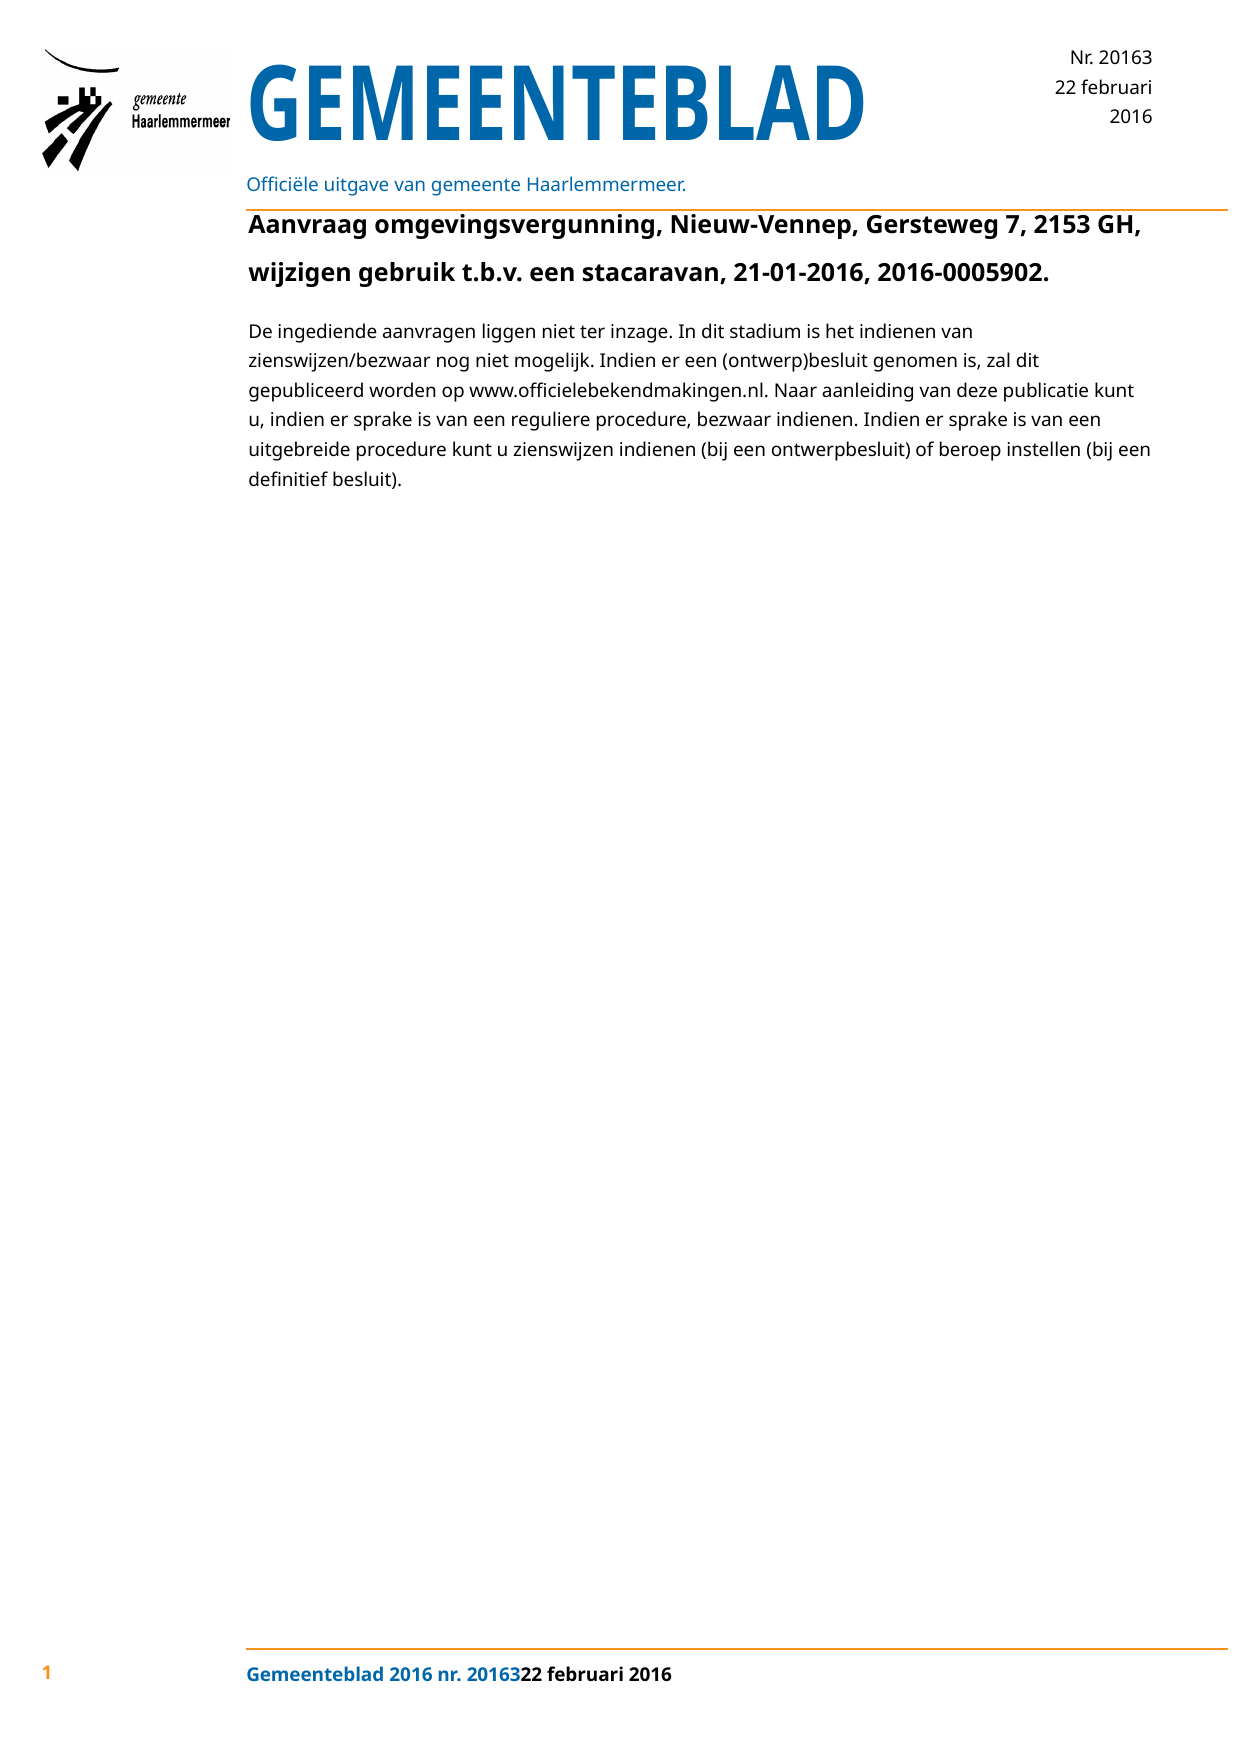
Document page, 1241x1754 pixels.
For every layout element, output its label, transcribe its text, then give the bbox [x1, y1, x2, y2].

text Aanvraag omgevingsvergunning, Nieuw-Vennep, Gersteweg 7, 2153 GH, wijzigen gebruik t.b.v. een stacaravan, 21-01-2016, 2016-0005902. [248, 211, 1152, 288]
text De ingediende aanvragen liggen niet ter inzage. In dit stadium is het indienen van zienswijzen/bezwaar nog niet mogelijk. Indien er een (ontwerp)besluit genomen is, zal dit gepubliceerd worden op www.officielebekendmakingen.nl. Naar aanleiding van deze publicatie kunt u, indien er sprake is van een reguliere procedure, bezwaar indienen. Indien er sprake is van een uitgebreide procedure kunt u zienswijzen indienen (bij een ontwerpbesluit) of beroep instellen (bij een definitief besluit). [248, 318, 1152, 492]
picture [41, 47, 231, 172]
